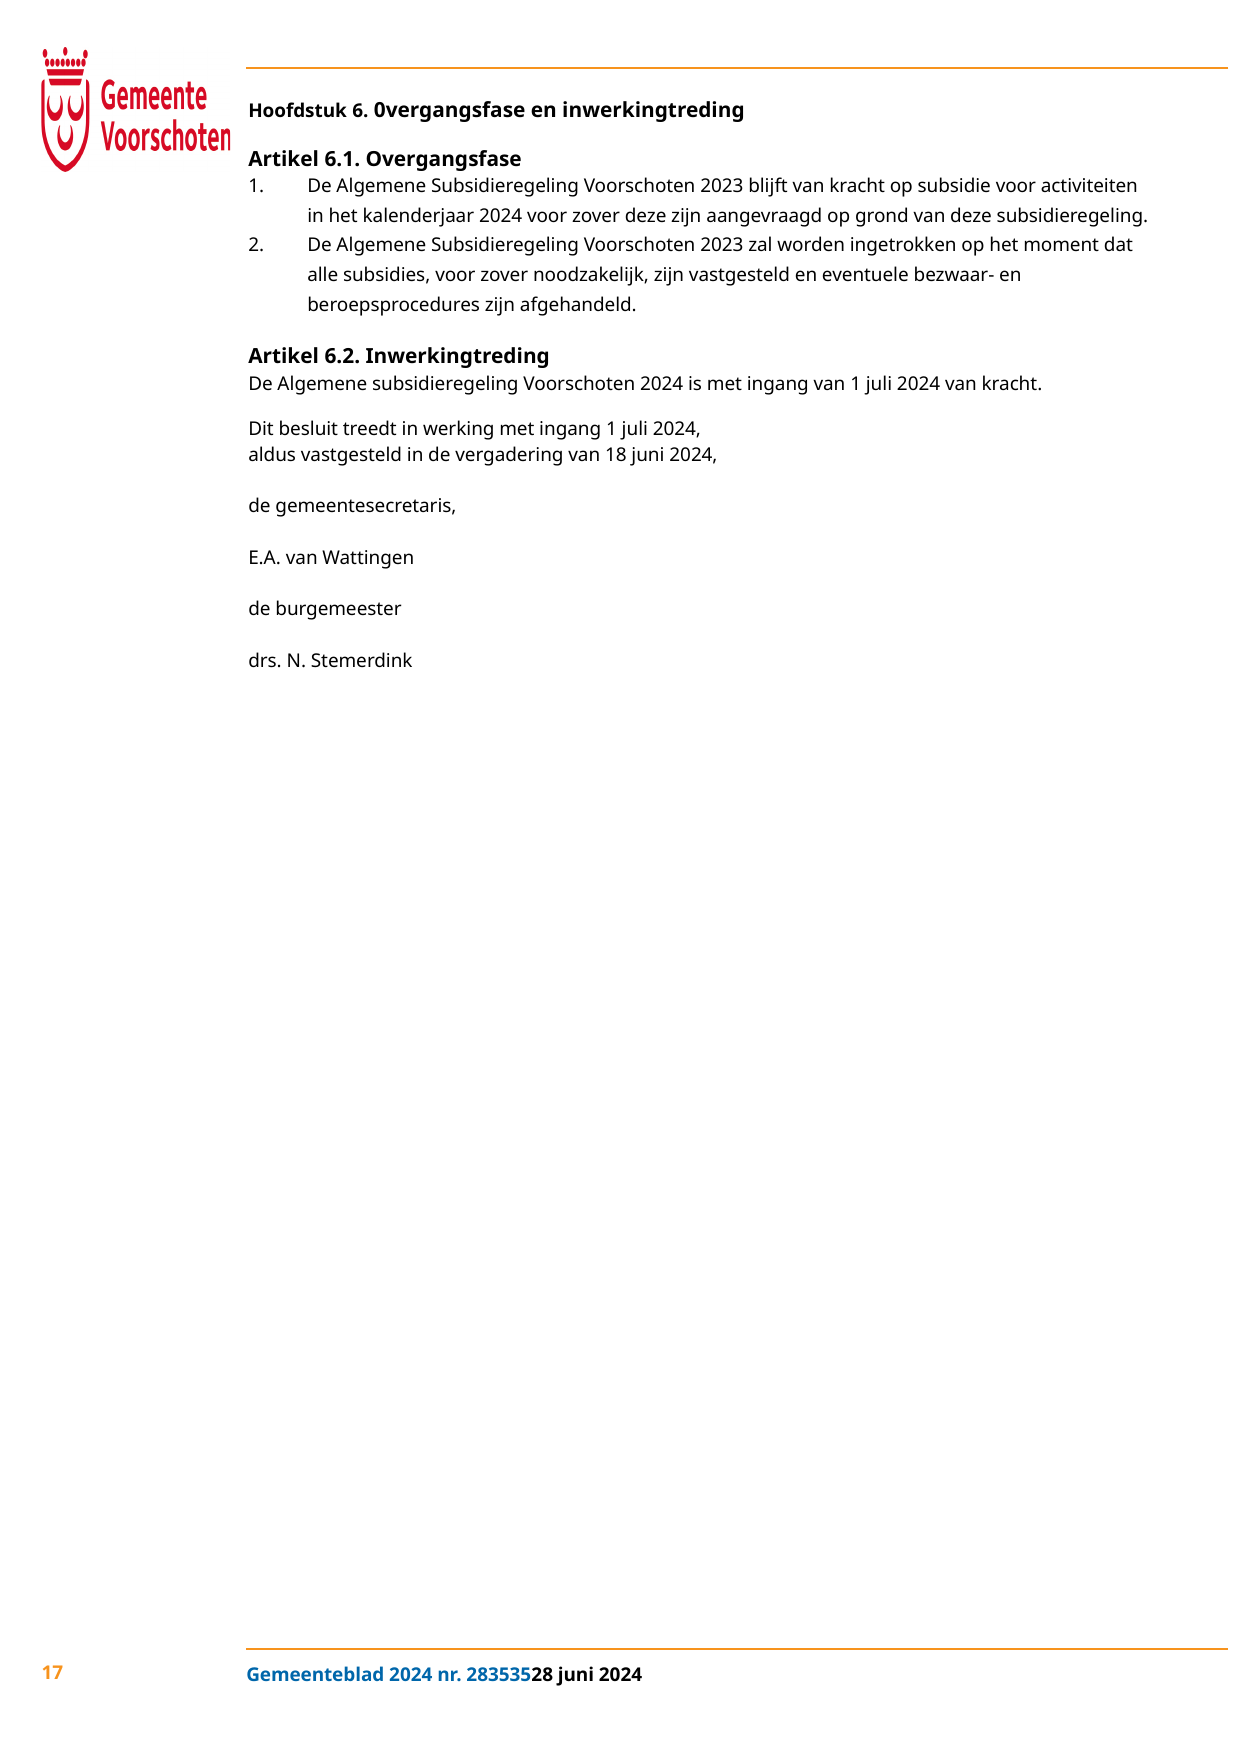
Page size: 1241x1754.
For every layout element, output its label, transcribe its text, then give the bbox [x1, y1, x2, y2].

text Artikel 6.1. Overgangsfase [248, 144, 1152, 172]
text de burgemeester [248, 595, 1152, 621]
text de gemeentesecretaris, [248, 492, 1152, 518]
text Artikel 6.2. Inwerkingtreding [248, 341, 1152, 370]
list De Algemene Subsidieregeling Voorschoten 2023 blijft van kracht op subsidie voor activiteiten in het kalenderjaar 2024 voor zover deze zijn aangevraagd op grond van deze subsidieregeling. [248, 172, 1152, 228]
text Dit besluit treedt in werking met ingang 1 juli 2024, [248, 415, 1152, 441]
text Hoofdstuk 6. 0vergangsfase en inwerkingtreding [248, 95, 1152, 123]
text aldus vastgesteld in de vergadering van 18 juni 2024, [248, 441, 1152, 467]
text De Algemene subsidieregeling Voorschoten 2024 is met ingang van 1 juli 2024 van kracht. [248, 370, 1152, 395]
list De Algemene Subsidieregeling Voorschoten 2023 zal worden ingetrokken op het moment dat alle subsidies, voor zover noodzakelijk, zijn vastgesteld en eventuele bezwaar- en beroepsprocedures zijn afgehandeld. [248, 232, 1152, 317]
text E.A. van Wattingen [248, 544, 1152, 570]
picture [41, 47, 231, 172]
text drs. N. Stemerdink [248, 647, 1152, 673]
